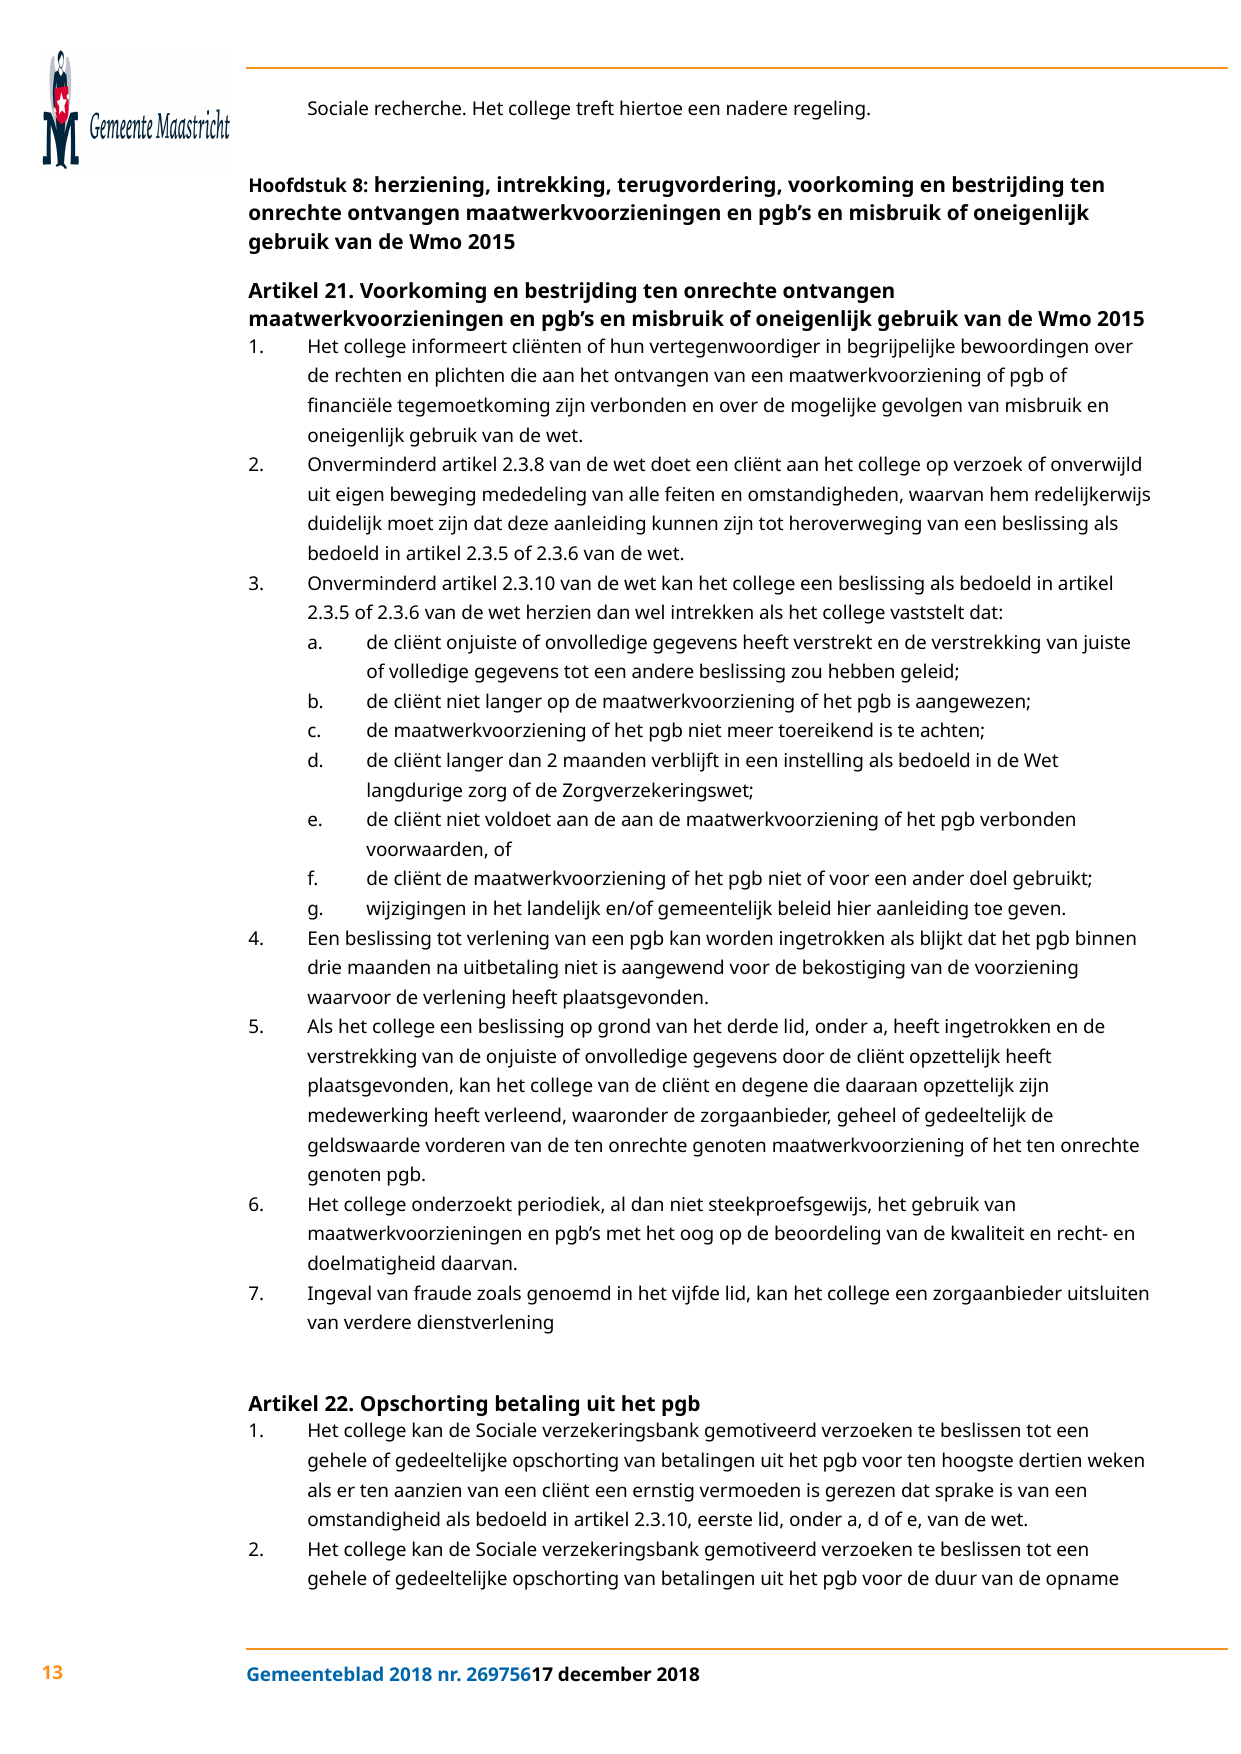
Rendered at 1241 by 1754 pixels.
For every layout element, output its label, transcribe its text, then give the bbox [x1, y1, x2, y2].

list Onverminderd artikel 2.3.10 van de wet kan het college een beslissing als bedoeld in artikel 2.3.5 of 2.3.6 van de wet herzien dan wel intrekken als het college vaststelt dat: [248, 570, 1152, 625]
text Hoofdstuk 8: herziening, intrekking, terugvordering, voorkoming en bestrijding ten onrechte ontvangen maatwerkvoorzieningen en pgb’s en misbruik of oneigenlijk gebruik van de Wmo 2015 [248, 170, 1152, 255]
list Een beslissing tot verlening van een pgb kan worden ingetrokken als blijkt dat het pgb binnen drie maanden na uitbetaling niet is aangewend voor de bekostiging van de voorziening waarvoor de verlening heeft plaatsgevonden. [248, 925, 1152, 1009]
list Het college onderzoekt periodiek, al dan niet steekproefsgewijs, het gebruik van maatwerkvoorzieningen en pgb’s met het oog op de beoordeling van de kwaliteit en recht- en doelmatigheid daarvan. [248, 1191, 1152, 1276]
list de cliënt niet voldoet aan de aan de maatwerkvoorziening of het pgb verbonden voorwaarden, of [307, 806, 1152, 862]
list de maatwerkvoorziening of het pgb niet meer toereikend is te achten; [307, 718, 1152, 743]
list de cliënt de maatwerkvoorziening of het pgb niet of voor een ander doel gebruikt; [307, 866, 1152, 891]
list de cliënt onjuiste of onvolledige gegevens heeft verstrekt en de verstrekking van juiste of volledige gegevens tot een andere beslissing zou hebben geleid; [307, 629, 1152, 684]
list de cliënt langer dan 2 maanden verblijft in een instelling als bedoeld in de Wet langdurige zorg of de Zorgverzekeringswet; [307, 747, 1152, 802]
list Het college informeert cliënten of hun vertegenwoordiger in begrijpelijke bewoordingen over de rechten en plichten die aan het ontvangen van een maatwerkvoorziening of pgb of financiële tegemoetkoming zijn verbonden en over de mogelijke gevolgen van misbruik en oneigenlijk gebruik van de wet. [248, 333, 1152, 447]
list de cliënt niet langer op de maatwerkvoorziening of het pgb is aangewezen; [307, 688, 1152, 714]
list Onverminderd artikel 2.3.8 van de wet doet een cliënt aan het college op verzoek of onverwijld uit eigen beweging mededeling van alle feiten en omstandigheden, waarvan hem redelijkerwijs duidelijk moet zijn dat deze aanleiding kunnen zijn tot heroverweging van een beslissing als bedoeld in artikel 2.3.5 of 2.3.6 van de wet. [248, 451, 1152, 566]
list Ingeval van fraude zoals genoemd in het vijfde lid, kan het college een zorgaanbieder uitsluiten van verdere dienstverlening [248, 1280, 1152, 1335]
list Als het college een beslissing op grond van het derde lid, onder a, heeft ingetrokken en de verstrekking van de onjuiste of onvolledige gegevens door de cliënt opzettelijk heeft plaatsgevonden, kan het college van de cliënt en degene die daaraan opzettelijk zijn medewerking heeft verleend, waaronder de zorgaanbieder, geheel of gedeeltelijk de geldswaarde vorderen van de ten onrechte genoten maatwerkvoorziening of het ten onrechte genoten pgb. [248, 1013, 1152, 1187]
picture [41, 47, 231, 172]
list wijzigingen in het landelijk en/of gemeentelijk beleid hier aanleiding toe geven. [307, 895, 1152, 921]
list Het college kan de Sociale verzekeringsbank gemotiveerd verzoeken te beslissen tot een gehele of gedeeltelijke opschorting van betalingen uit het pgb voor ten hoogste dertien weken als er ten aanzien van een cliënt een ernstig vermoeden is gerezen dat sprake is van een omstandigheid als bedoeld in artikel 2.3.10, eerste lid, onder a, d of e, van de wet. [248, 1418, 1152, 1532]
text Artikel 22. Opschorting betaling uit het pgb [248, 1389, 1152, 1418]
list Het college kan de Sociale verzekeringsbank gemotiveerd verzoeken te beslissen tot een gehele of gedeeltelijke opschorting van betalingen uit het pgb voor de duur van de opname [248, 1536, 1152, 1591]
text Artikel 21. Voorkoming en bestrijding ten onrechte ontvangen maatwerkvoorzieningen en pgb’s en misbruik of oneigenlijk gebruik van de Wmo 2015 [248, 276, 1152, 333]
list Sociale recherche. Het college treft hiertoe een nadere regeling. [248, 95, 1152, 121]
